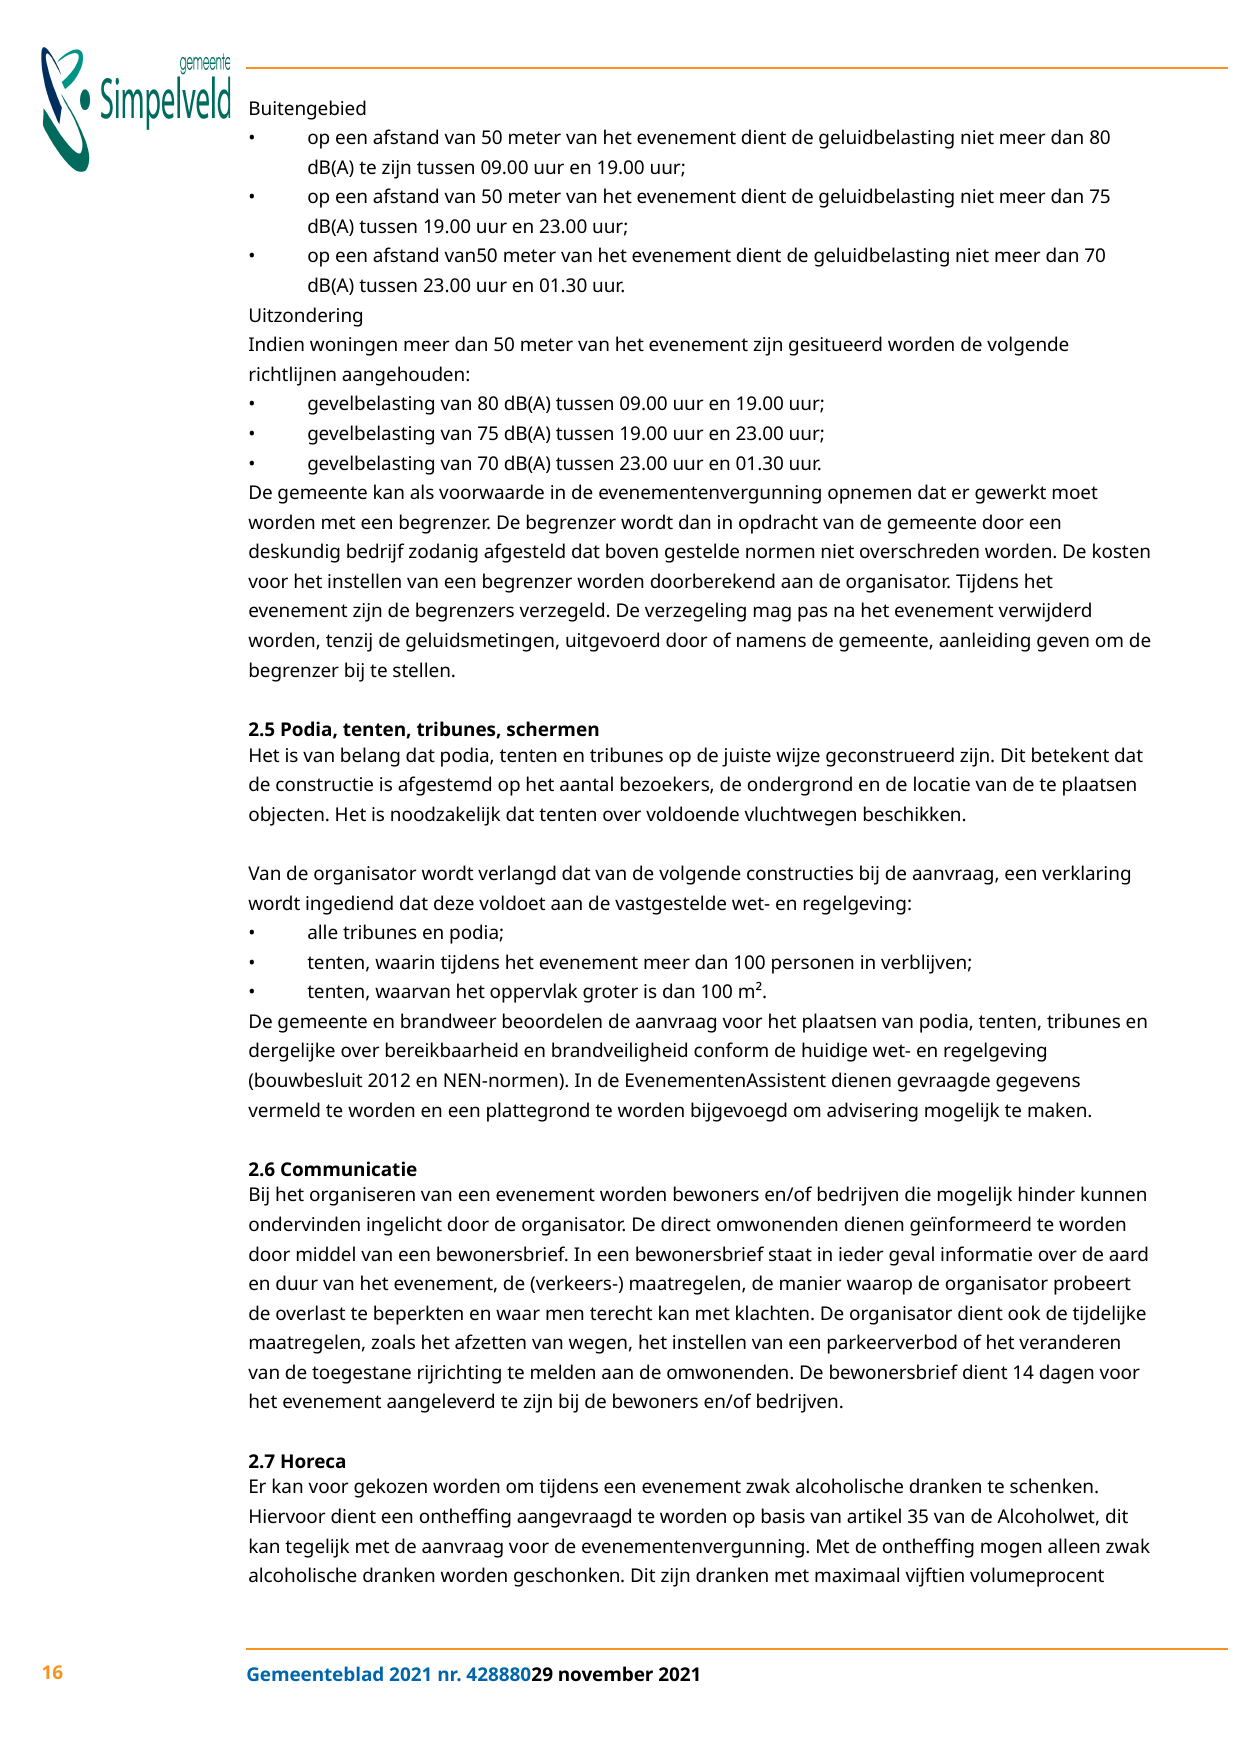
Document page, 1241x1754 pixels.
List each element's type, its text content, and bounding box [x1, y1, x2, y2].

text 2.7 Horeca [248, 1448, 1152, 1474]
list op een afstand van 50 meter van het evenement dient de geluidbelasting niet meer dan 75 dB(A) tussen 19.00 uur en 23.00 uur; [248, 183, 1152, 239]
text Er kan voor gekozen worden om tijdens een evenement zwak alcoholische dranken te schenken. Hiervoor dient een ontheffing aangevraagd te worden op basis van artikel 35 van de Alcoholwet, dit kan tegelijk met de aanvraag voor de evenementenvergunning. Met de ontheffing mogen alleen zwak alcoholische dranken worden geschonken. Dit zijn dranken met maximaal vijftien volumeprocent [248, 1474, 1152, 1588]
text 2.5 Podia, tenten, tribunes, schermen [248, 716, 1152, 742]
list gevelbelasting van 70 dB(A) tussen 23.00 uur en 01.30 uur. [248, 450, 1152, 476]
list tenten, waarin tijdens het evenement meer dan 100 personen in verblijven; [248, 949, 1152, 974]
text De gemeente kan als voorwaarde in de evenementenvergunning opnemen dat er gewerkt moet worden met een begrenzer. De begrenzer wordt dan in opdracht van de gemeente door een deskundig bedrijf zodanig afgesteld dat boven gestelde normen niet overschreden worden. De kosten voor het instellen van een begrenzer worden doorberekend aan de organisator. Tijdens het evenement zijn de begrenzers verzegeld. De verzegeling mag pas na het evenement verwijderd worden, tenzij de geluidsmetingen, uitgevoerd door of namens de gemeente, aanleiding geven om de begrenzer bij te stellen. [248, 479, 1152, 683]
list gevelbelasting van 80 dB(A) tussen 09.00 uur en 19.00 uur; [248, 391, 1152, 416]
list op een afstand van50 meter van het evenement dient de geluidbelasting niet meer dan 70 dB(A) tussen 23.00 uur en 01.30 uur. [248, 243, 1152, 298]
list alle tribunes en podia; [248, 919, 1152, 945]
text Van de organisator wordt verlangd dat van de volgende constructies bij de aanvraag, een verklaring wordt ingediend dat deze voldoet aan de vastgestelde wet- en regelgeving: [248, 860, 1152, 915]
list tenten, waarvan het oppervlak groter is dan 100 m². [248, 978, 1152, 1004]
text De gemeente en brandweer beoordelen de aanvraag voor het plaatsen van podia, tenten, tribunes en dergelijke over bereikbaarheid en brandveiligheid conform de huidige wet- en regelgeving (bouwbesluit 2012 en NEN-normen). In de EvenementenAssistent dienen gevraagde gegevens vermeld te worden en een plattegrond te worden bijgevoegd om advisering mogelijk te maken. [248, 1008, 1152, 1122]
text Indien woningen meer dan 50 meter van het evenement zijn gesitueerd worden de volgende richtlijnen aangehouden: [248, 331, 1152, 387]
list gevelbelasting van 75 dB(A) tussen 19.00 uur en 23.00 uur; [248, 420, 1152, 446]
text Bij het organiseren van een evenement worden bewoners en/of bedrijven die mogelijk hinder kunnen ondervinden ingelicht door de organisator. De direct omwonenden dienen geïnformeerd te worden door middel van een bewonersbrief. In een bewonersbrief staat in ieder geval informatie over de aard en duur van het evenement, de (verkeers-) maatregelen, de manier waarop de organisator probeert de overlast te beperkten en waar men terecht kan met klachten. De organisator dient ook de tijdelijke maatregelen, zoals het afzetten van wegen, het instellen van een parkeerverbod of het veranderen van de toegestane rijrichting te melden aan de omwonenden. De bewonersbrief dient 14 dagen voor het evenement aangeleverd te zijn bij de bewoners en/of bedrijven. [248, 1182, 1152, 1414]
text Het is van belang dat podia, tenten en tribunes op de juiste wijze geconstrueerd zijn. Dit betekent dat de constructie is afgestemd op het aantal bezoekers, de ondergrond en de locatie van de te plaatsen objecten. Het is noodzakelijk dat tenten over voldoende vluchtwegen beschikken. [248, 742, 1152, 827]
picture [41, 47, 231, 172]
list op een afstand van 50 meter van het evenement dient de geluidbelasting niet meer dan 80 dB(A) te zijn tussen 09.00 uur en 19.00 uur; [248, 124, 1152, 180]
text 2.6 Communicatie [248, 1156, 1152, 1182]
text Uitzondering [248, 302, 1152, 328]
text Buitengebied [248, 95, 1152, 121]
